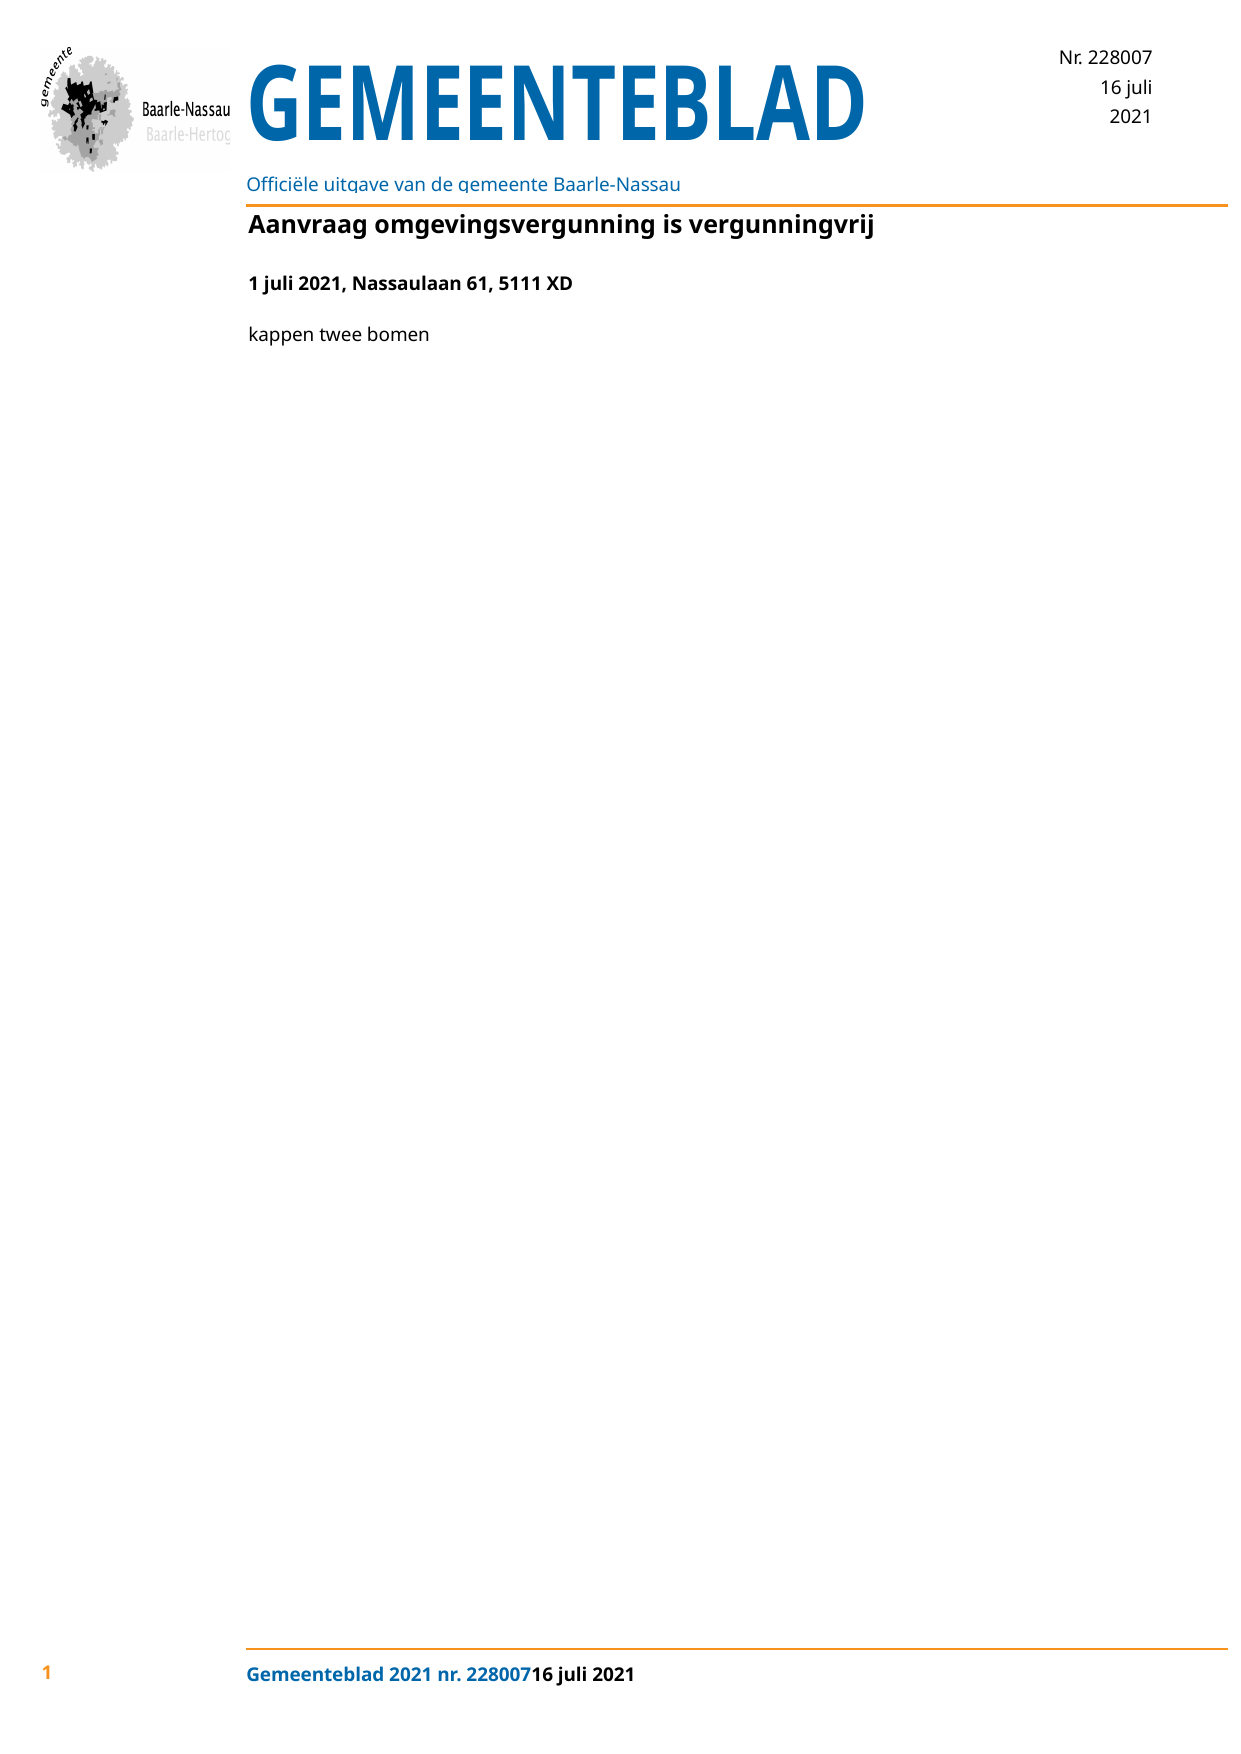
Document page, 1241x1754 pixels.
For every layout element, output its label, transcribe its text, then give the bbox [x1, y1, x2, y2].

text 1 juli 2021, Nassaulaan 61, 5111 XD [248, 270, 1152, 296]
text Aanvraag omgevingsvergunning is vergunningvrij [248, 207, 1152, 241]
picture [41, 47, 231, 172]
text kappen twee bomen [248, 321, 1152, 346]
